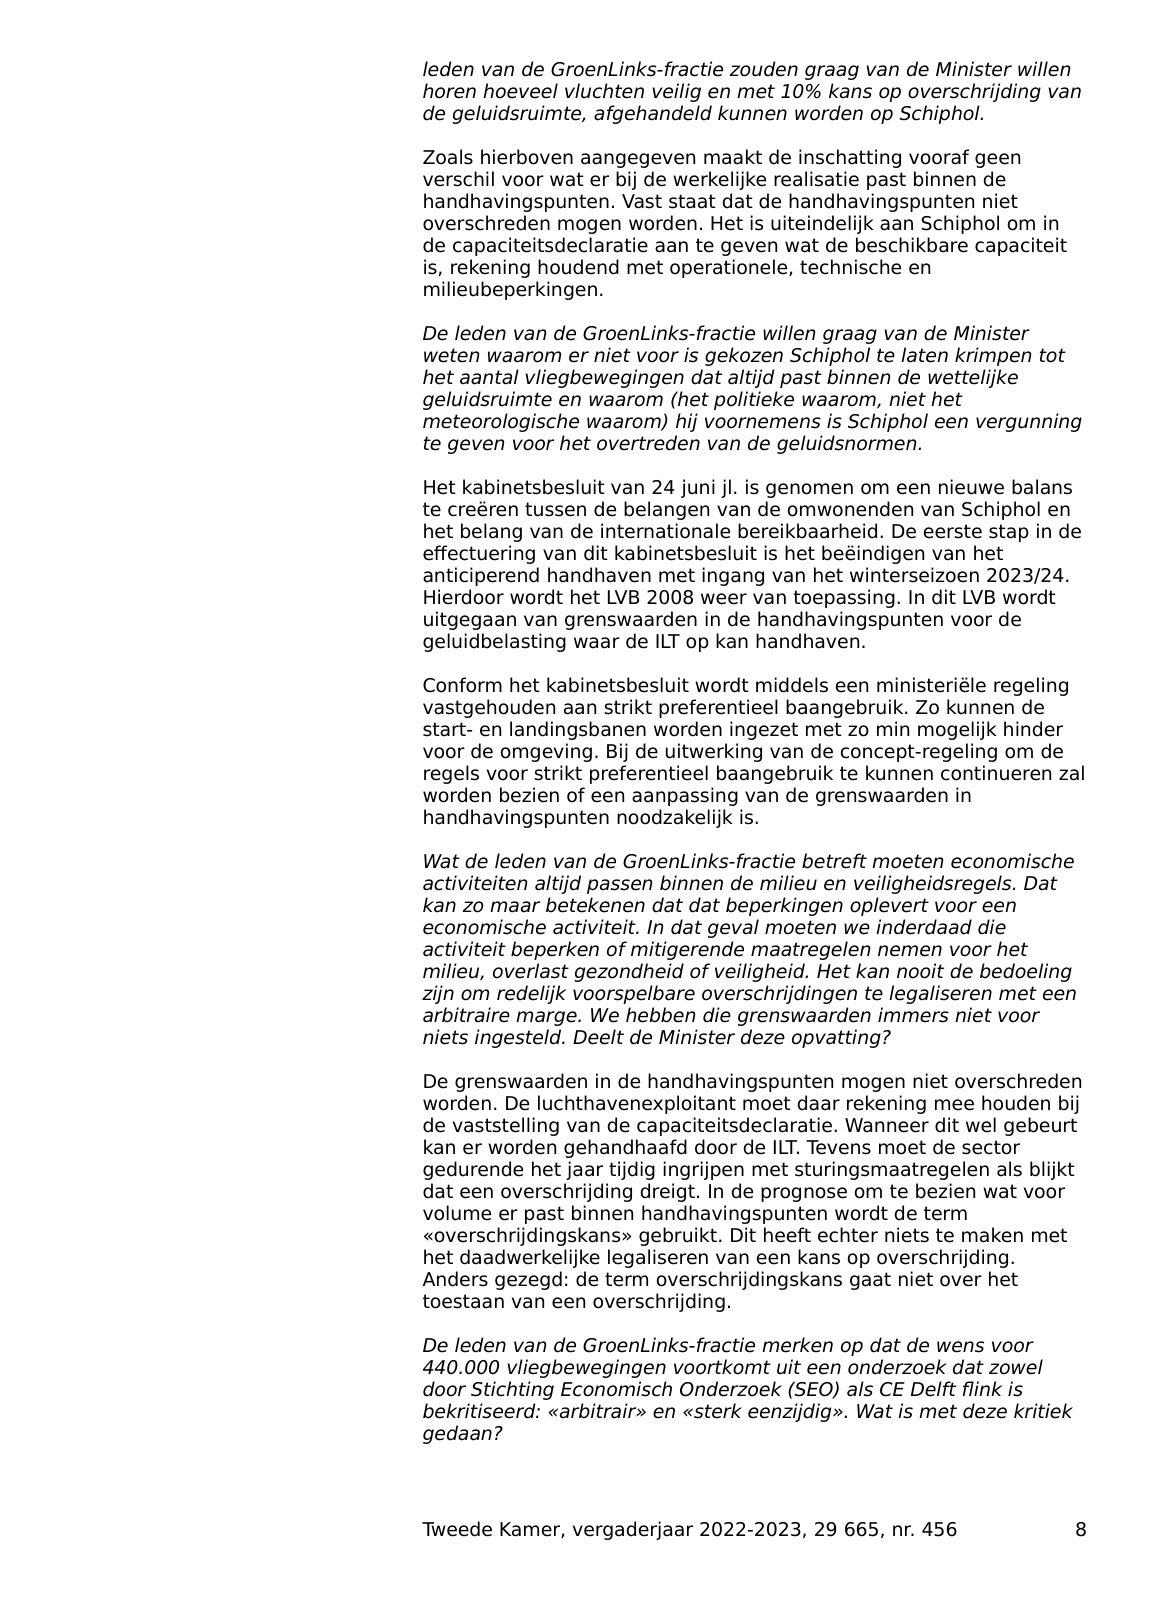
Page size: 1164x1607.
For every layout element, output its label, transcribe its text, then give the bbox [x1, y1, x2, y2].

text Conform het kabinetsbesluit wordt middels een ministeriële regeling vastgehouden aan strikt preferentieel baangebruik. Zo kunnen de start- en landingsbanen worden ingezet met zo min mogelijk hinder voor de omgeving. Bij de uitwerking van de concept-regeling om de regels voor strikt preferentieel baangebruik te kunnen continueren zal worden bezien of een aanpassing van de grenswaarden in handhavingspunten noodzakelijk is. [422, 675, 1087, 829]
text Het kabinetsbesluit van 24 juni jl. is genomen om een nieuwe balans te creëren tussen de belangen van de omwonenden van Schiphol en het belang van de internationale bereikbaarheid. De eerste stap in de effectuering van dit kabinetsbesluit is het beëindigen van het anticiperend handhaven met ingang van het winterseizoen 2023/24. Hierdoor wordt het LVB 2008 weer van toepassing. In dit LVB wordt uitgegaan van grenswaarden in de handhavingspunten voor de geluidbelasting waar de ILT op kan handhaven. [422, 477, 1087, 653]
text Wat de leden van de GroenLinks-fractie betreft moeten economische activiteiten altijd passen binnen de milieu en veiligheidsregels. Dat kan zo maar betekenen dat dat beperkingen oplevert voor een economische activiteit. In dat geval moeten we inderdaad die activiteit beperken of mitigerende maatregelen nemen voor het milieu, overlast gezondheid of veiligheid. Het kan nooit de bedoeling zijn om redelijk voorspelbare overschrijdingen te legaliseren met een arbitraire marge. We hebben die grenswaarden immers niet voor niets ingesteld. Deelt de Minister deze opvatting? [422, 851, 1087, 1049]
text De leden van de GroenLinks-fractie merken op dat de wens voor 440.000 vliegbewegingen voortkomt uit een onderzoek dat zowel door Stichting Economisch Onderzoek (SEO) als CE Delft flink is bekritiseerd: «arbitrair» en «sterk eenzijdig». Wat is met deze kritiek gedaan? [422, 1335, 1087, 1445]
text Zoals hierboven aangegeven maakt de inschatting vooraf geen verschil voor wat er bij de werkelijke realisatie past binnen de handhavingspunten. Vast staat dat de handhavingspunten niet overschreden mogen worden. Het is uiteindelijk aan Schiphol om in de capaciteitsdeclaratie aan te geven wat de beschikbare capaciteit is, rekening houdend met operationele, technische en milieubeperkingen. [422, 147, 1087, 301]
text leden van de GroenLinks-fractie zouden graag van de Minister willen horen hoeveel vluchten veilig en met 10% kans op overschrijding van de geluidsruimte, afgehandeld kunnen worden op Schiphol. [422, 59, 1087, 125]
text De grenswaarden in de handhavingspunten mogen niet overschreden worden. De luchthavenexploitant moet daar rekening mee houden bij de vaststelling van de capaciteitsdeclaratie. Wanneer dit wel gebeurt kan er worden gehandhaafd door de ILT. Tevens moet de sector gedurende het jaar tijdig ingrijpen met sturingsmaatregelen als blijkt dat een overschrijding dreigt. In de prognose om te bezien wat voor volume er past binnen handhavingspunten wordt de term «overschrijdingskans» gebruikt. Dit heeft echter niets te maken met het daadwerkelijke legaliseren van een kans op overschrijding. Anders gezegd: de term overschrijdingskans gaat niet over het toestaan van een overschrijding. [422, 1071, 1087, 1313]
text De leden van de GroenLinks-fractie willen graag van de Minister weten waarom er niet voor is gekozen Schiphol te laten krimpen tot het aantal vliegbewegingen dat altijd past binnen de wettelijke geluidsruimte en waarom (het politieke waarom, niet het meteorologische waarom) hij voornemens is Schiphol een vergunning te geven voor het overtreden van de geluidsnormen. [422, 323, 1087, 455]
